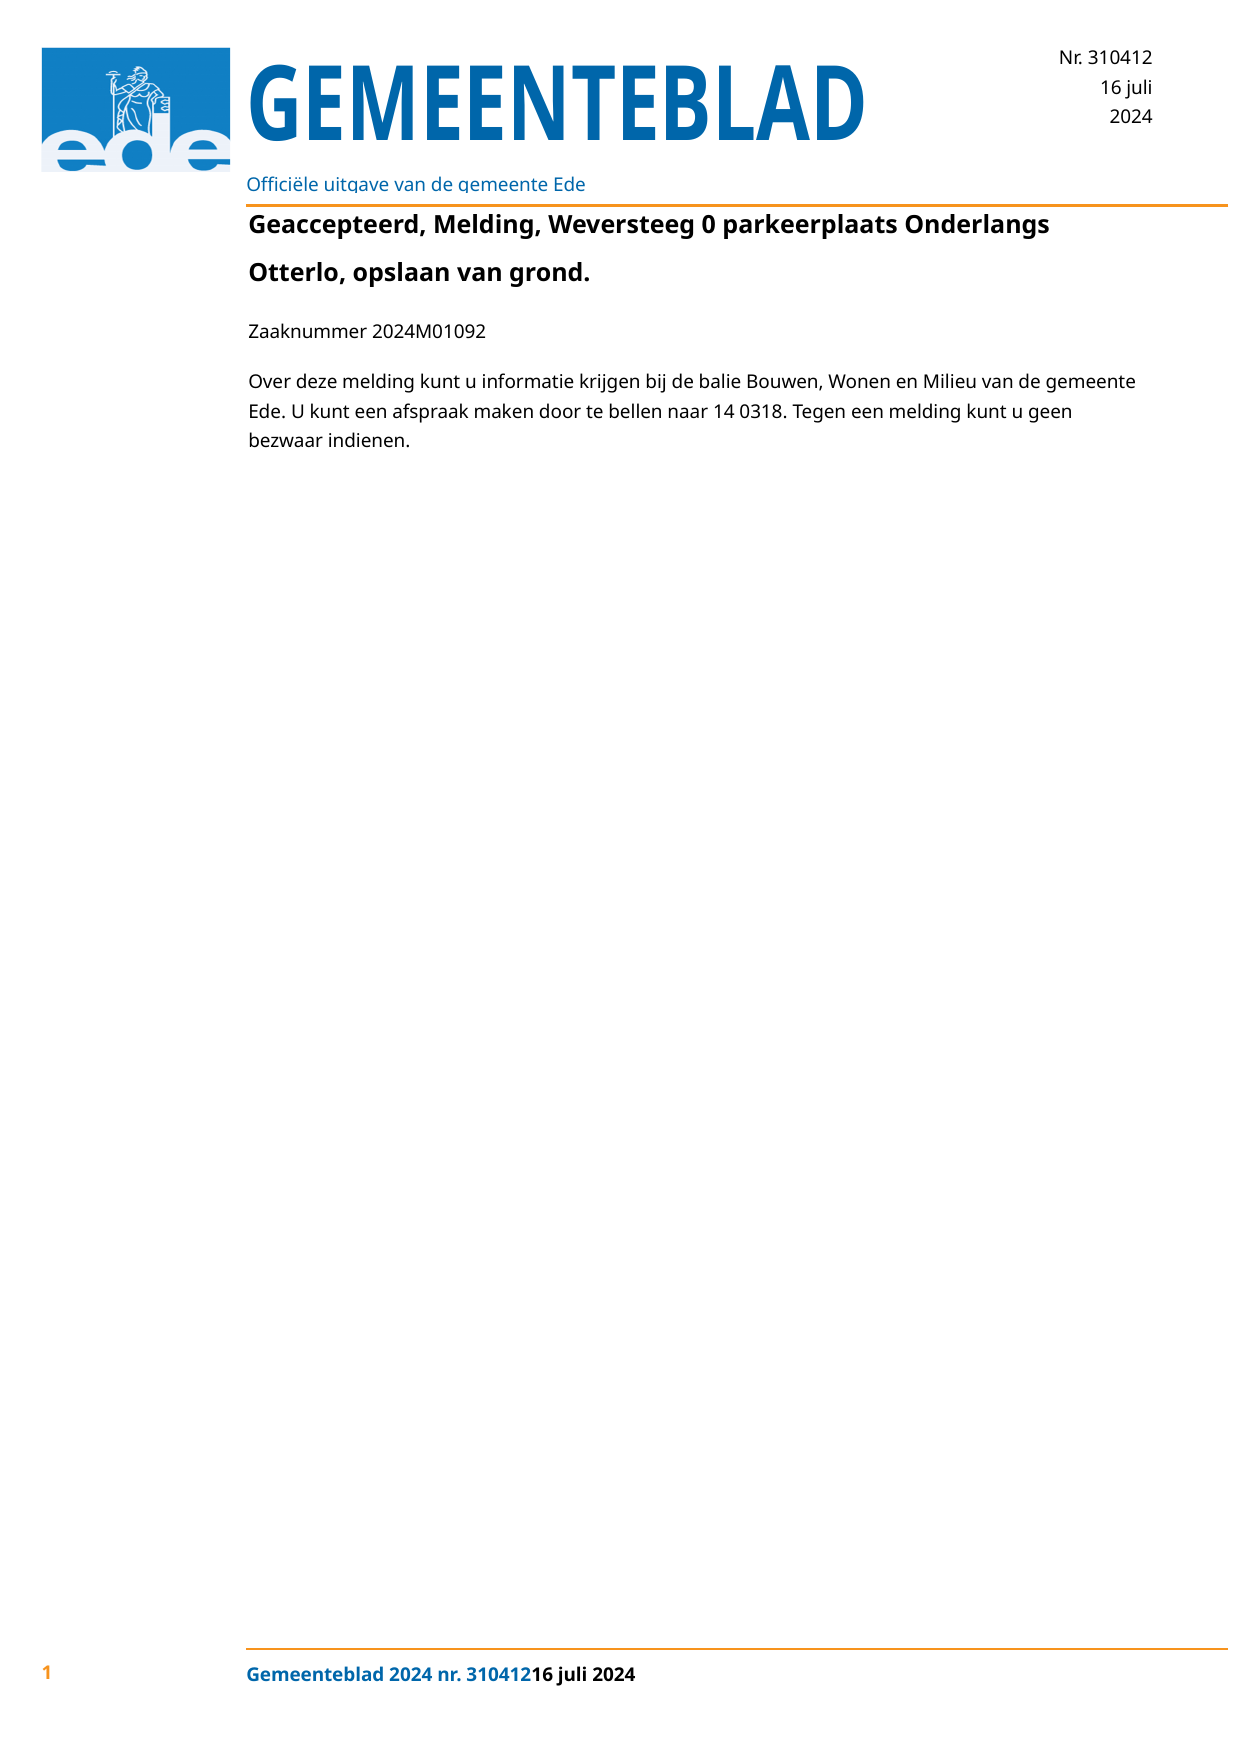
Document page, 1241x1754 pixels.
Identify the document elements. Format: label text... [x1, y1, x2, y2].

picture [41, 47, 231, 172]
text Zaaknummer 2024M01092 [248, 318, 1152, 344]
text Geaccepteerd, Melding, Weversteeg 0 parkeerplaats Onderlangs Otterlo, opslaan van grond. [248, 207, 1152, 288]
text Over deze melding kunt u informatie krijgen bij de balie Bouwen, Wonen en Milieu van de gemeente Ede. U kunt een afspraak maken door te bellen naar 14 0318. Tegen een melding kunt u geen bezwaar indienen. [248, 368, 1152, 453]
